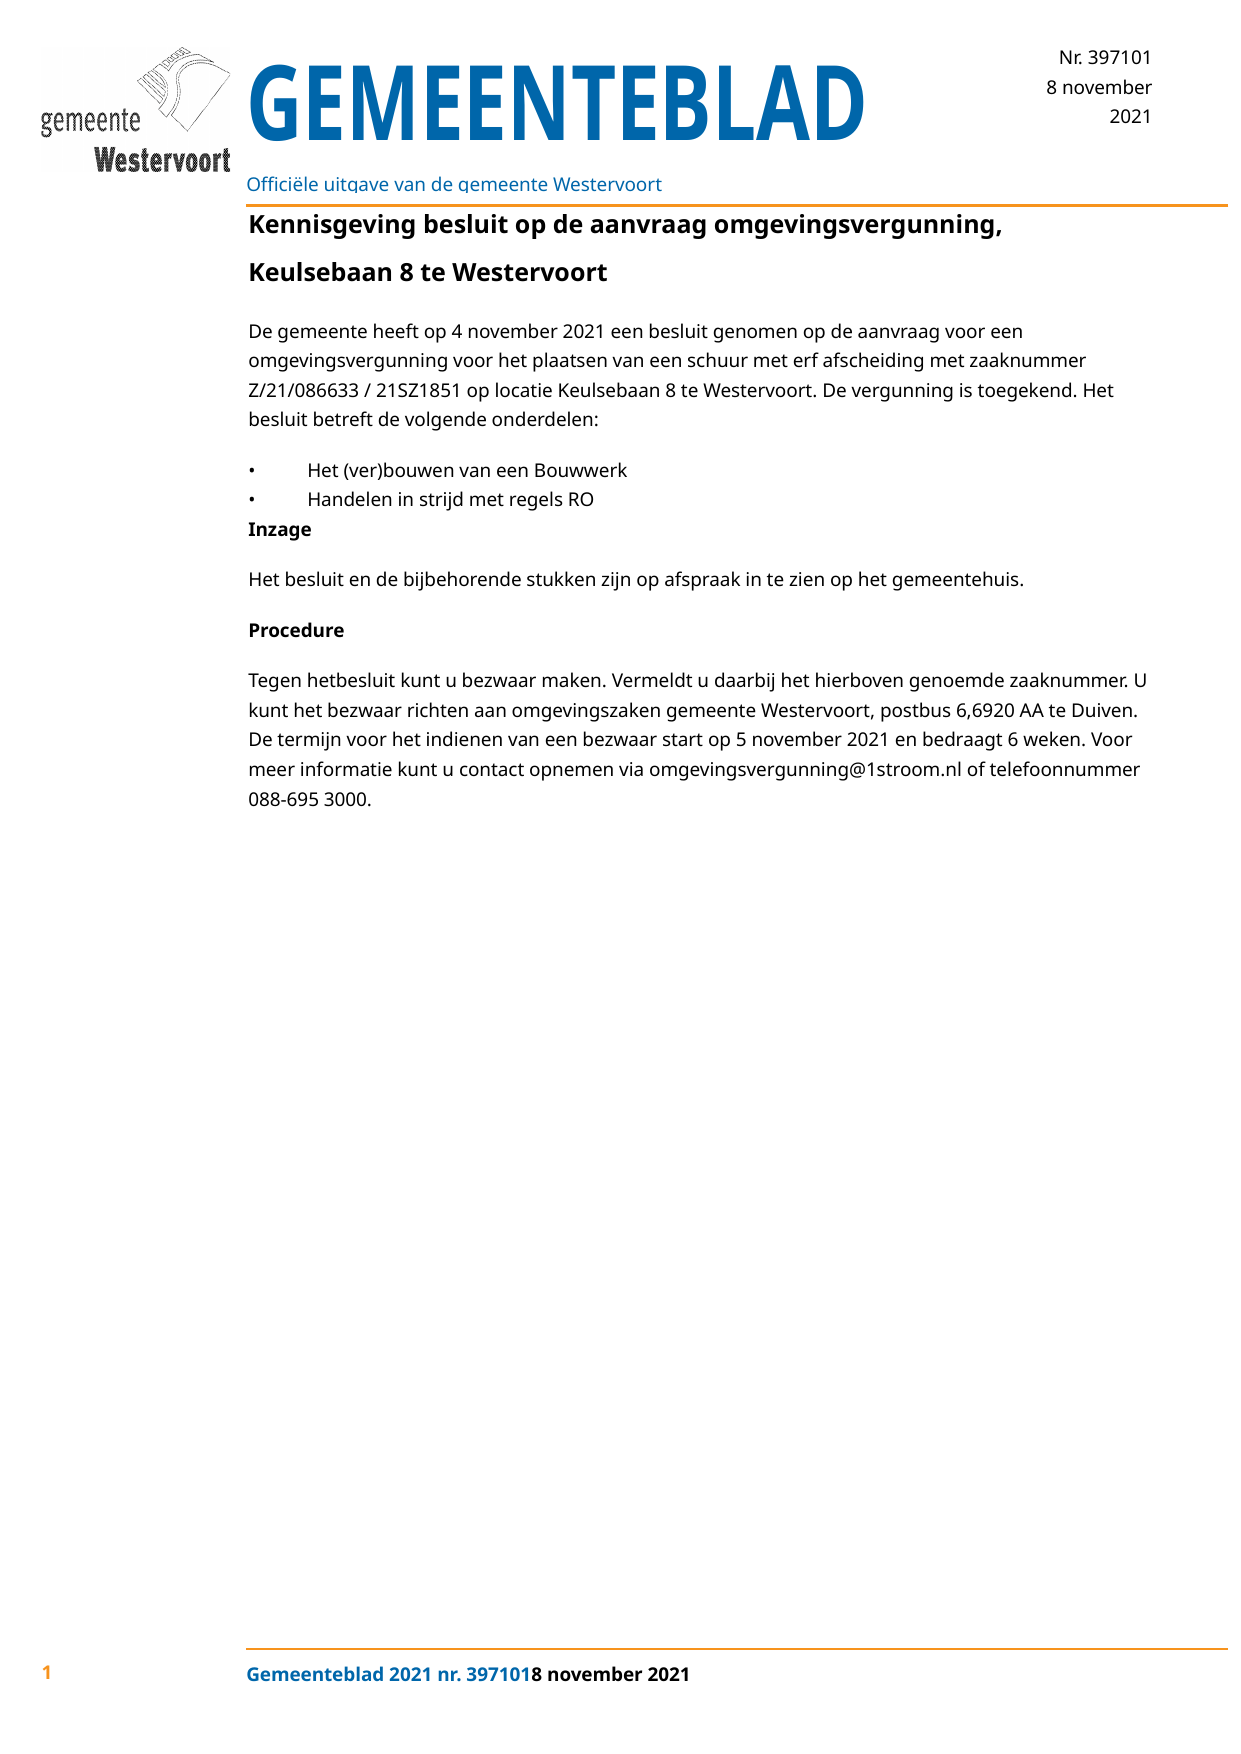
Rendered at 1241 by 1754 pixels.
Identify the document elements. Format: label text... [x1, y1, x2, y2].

text Tegen hetbesluit kunt u bezwaar maken. Vermeldt u daarbij het hierboven genoemde zaaknummer. U kunt het bezwaar richten aan omgevingszaken gemeente Westervoort, postbus 6,6920 AA te Duiven. De termijn voor het indienen van een bezwaar start op 5 november 2021 en bedraagt 6 weken. Voor meer informatie kunt u contact opnemen via omgevingsvergunning@1stroom.nl of telefoonnummer 088-695 3000. [248, 667, 1152, 812]
picture [41, 47, 231, 172]
text Het besluit en de bijbehorende stukken zijn op afspraak in te zien op het gemeentehuis. [248, 567, 1152, 592]
text Inzage [248, 516, 1152, 542]
list Handelen in strijd met regels RO [248, 487, 1152, 512]
list Het (ver)bouwen van een Bouwwerk [248, 457, 1152, 483]
text Kennisgeving besluit op de aanvraag omgevingsvergunning, Keulsebaan 8 te Westervoort [248, 207, 1152, 288]
text De gemeente heeft op 4 november 2021 een besluit genomen op de aanvraag voor een omgevingsvergunning voor het plaatsen van een schuur met erf afscheiding met zaaknummer Z/21/086633 / 21SZ1851 op locatie Keulsebaan 8 te Westervoort. De vergunning is toegekend. Het besluit betreft de volgende onderdelen: [248, 318, 1152, 432]
text Procedure [248, 617, 1152, 643]
